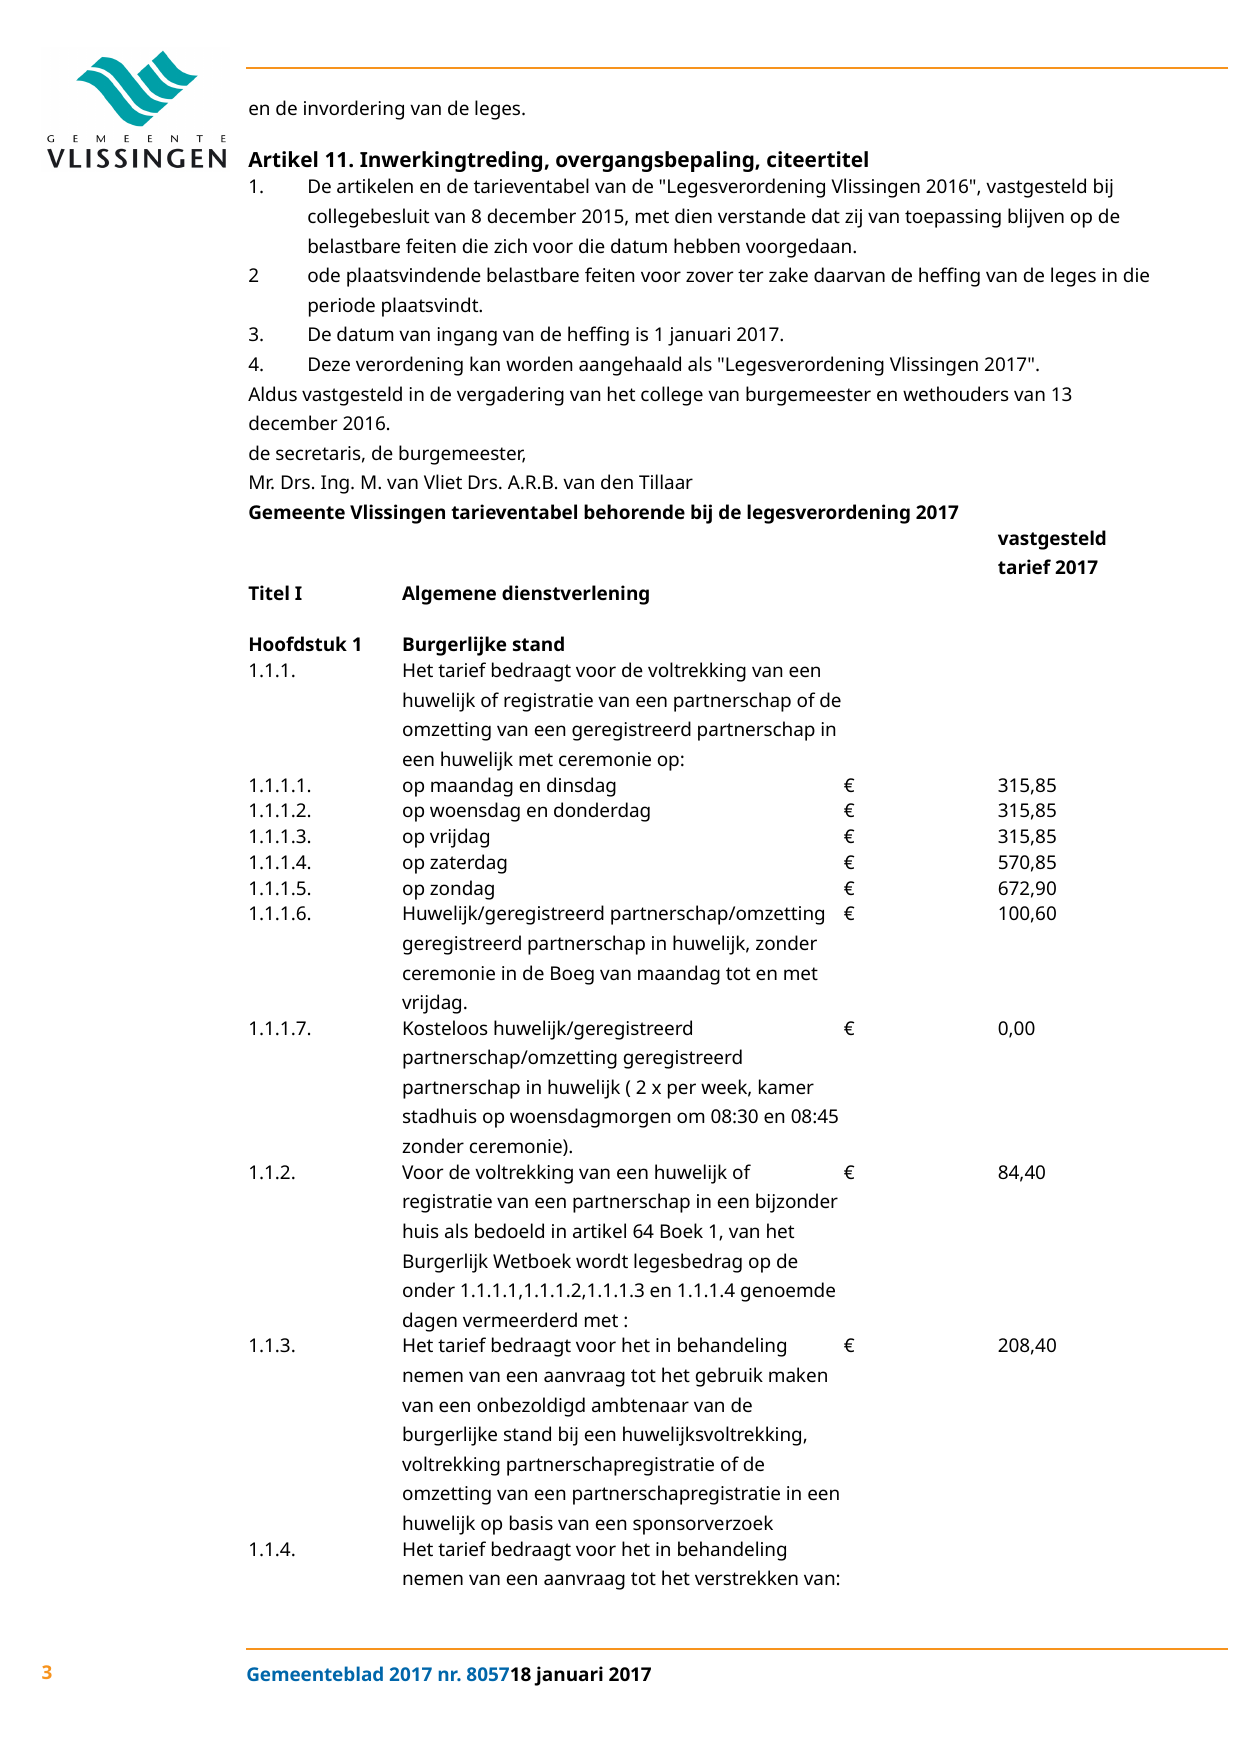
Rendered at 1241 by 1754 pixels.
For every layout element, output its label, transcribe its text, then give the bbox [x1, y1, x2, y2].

table_cell [844, 632, 998, 657]
text Artikel 11. Inwerkingtreding, overgangsbepaling, citeertitel [248, 145, 1152, 174]
table_cell [248, 525, 402, 580]
table_cell € [844, 1015, 998, 1159]
table_cell € [844, 875, 998, 901]
picture [41, 47, 231, 172]
table_cell 100,60 [998, 901, 1152, 1015]
table_cell € [844, 798, 998, 823]
table_cell Algemene dienstverlening [402, 580, 844, 606]
table_cell Het tarief bedraagt voor het in behandeling nemen van een aanvraag tot het gebruik maken van een onbezoldigd ambtenaar van de burgerlijke stand bij een huwelijksvoltrekking, voltrekking partnerschapregistratie of de omzetting van een partnerschapregistratie in een huwelijk op basis van een sponsorverzoek [402, 1333, 844, 1536]
table_cell op vrijdag [402, 823, 844, 849]
table_cell 1.1.1.1. [248, 772, 402, 798]
table_cell [844, 606, 998, 632]
table_cell [998, 580, 1152, 606]
table_cell [998, 606, 1152, 632]
table_cell 1.1.1.2. [248, 798, 402, 823]
table_cell € [844, 772, 998, 798]
table_cell 0,00 [998, 1015, 1152, 1159]
table_cell [248, 606, 402, 632]
table_cell Het tarief bedraagt voor de voltrekking van een huwelijk of registratie van een partnerschap of de omzetting van een geregistreerd partnerschap in een huwelijk met ceremonie op: [402, 658, 844, 772]
table_cell op woensdag en donderdag [402, 798, 844, 823]
table_cell € [844, 849, 998, 875]
table_cell op zaterdag [402, 849, 844, 875]
list De artikelen en de tarieventabel van de "Legesverordening Vlissingen 2016", vastgesteld bij collegebesluit van 8 december 2015, met dien verstande dat zij van toepassing blijven op de belastbare feiten die zich voor die datum hebben voorgedaan. [248, 174, 1152, 258]
table_cell [998, 658, 1152, 772]
table_cell Burgerlijke stand [402, 632, 844, 657]
table_cell Voor de voltrekking van een huwelijk of registratie van een partnerschap in een bijzonder huis als bedoeld in artikel 64 Boek 1, van het Burgerlijk Wetboek wordt legesbedrag op de onder 1.1.1.1,1.1.1.2,1.1.1.3 en 1.1.1.4 genoemde dagen vermeerderd met : [402, 1159, 844, 1333]
table_cell 1.1.2. [248, 1159, 402, 1333]
table_cell 1.1.1.3. [248, 823, 402, 849]
table_cell 84,40 [998, 1159, 1152, 1333]
table_cell 1.1.4. [248, 1536, 402, 1591]
table_cell 1.1.1. [248, 658, 402, 772]
table_cell 570,85 [998, 849, 1152, 875]
table_cell Hoofdstuk 1 [248, 632, 402, 657]
table_cell 1.1.1.5. [248, 875, 402, 901]
table_cell 1.1.1.6. [248, 901, 402, 1015]
list De datum van ingang van de heffing is 1 januari 2017. [248, 322, 1152, 347]
table_cell € [844, 1333, 998, 1536]
table_cell 315,85 [998, 798, 1152, 823]
table_cell vastgesteld tarief 2017 [998, 525, 1152, 580]
table_cell € [844, 901, 998, 1015]
table_cell [998, 1536, 1152, 1591]
table_cell Huwelijk/geregistreerd partnerschap/omzetting geregistreerd partnerschap in huwelijk, zonder ceremonie in de Boeg van maandag tot en met vrijdag. [402, 901, 844, 1015]
table_cell 1.1.1.7. [248, 1015, 402, 1159]
table_cell 208,40 [998, 1333, 1152, 1536]
table_cell op zondag [402, 875, 844, 901]
table_cell [402, 525, 844, 580]
list ode plaatsvindende belastbare feiten voor zover ter zake daarvan de heffing van de leges in die periode plaatsvindt. [248, 262, 1152, 318]
table_cell [844, 525, 998, 580]
table_cell [844, 1536, 998, 1591]
table_cell [844, 658, 998, 772]
table_cell 1.1.3. [248, 1333, 402, 1536]
text en de invordering van de leges. [248, 95, 1152, 121]
table_cell 315,85 [998, 823, 1152, 849]
table_cell 1.1.1.4. [248, 849, 402, 875]
text Aldus vastgesteld in de vergadering van het college van burgemeester en wethouders van 13 december 2016. [248, 381, 1152, 436]
table_cell [998, 632, 1152, 657]
table_cell [844, 580, 998, 606]
table_cell € [844, 1159, 998, 1333]
table_cell [402, 606, 844, 632]
table_cell Kosteloos huwelijk/geregistreerd partnerschap/omzetting geregistreerd partnerschap in huwelijk ( 2 x per week, kamer stadhuis op woensdagmorgen om 08:30 en 08:45 zonder ceremonie). [402, 1015, 844, 1159]
table_cell 315,85 [998, 772, 1152, 798]
text de secretaris, de burgemeester, [248, 440, 1152, 466]
table_cell € [844, 823, 998, 849]
text Mr. Drs. Ing. M. van Vliet Drs. A.R.B. van den Tillaar [248, 469, 1152, 495]
table_cell Het tarief bedraagt voor het in behandeling nemen van een aanvraag tot het verstrekken van: [402, 1536, 844, 1591]
table_cell 672,90 [998, 875, 1152, 901]
table_cell op maandag en dinsdag [402, 772, 844, 798]
list Deze verordening kan worden aangehaald als "Legesverordening Vlissingen 2017". [248, 351, 1152, 377]
table_cell Titel I [248, 580, 402, 606]
table_header Gemeente Vlissingen tarieventabel behorende bij de legesverordening 2017 [248, 499, 1152, 525]
